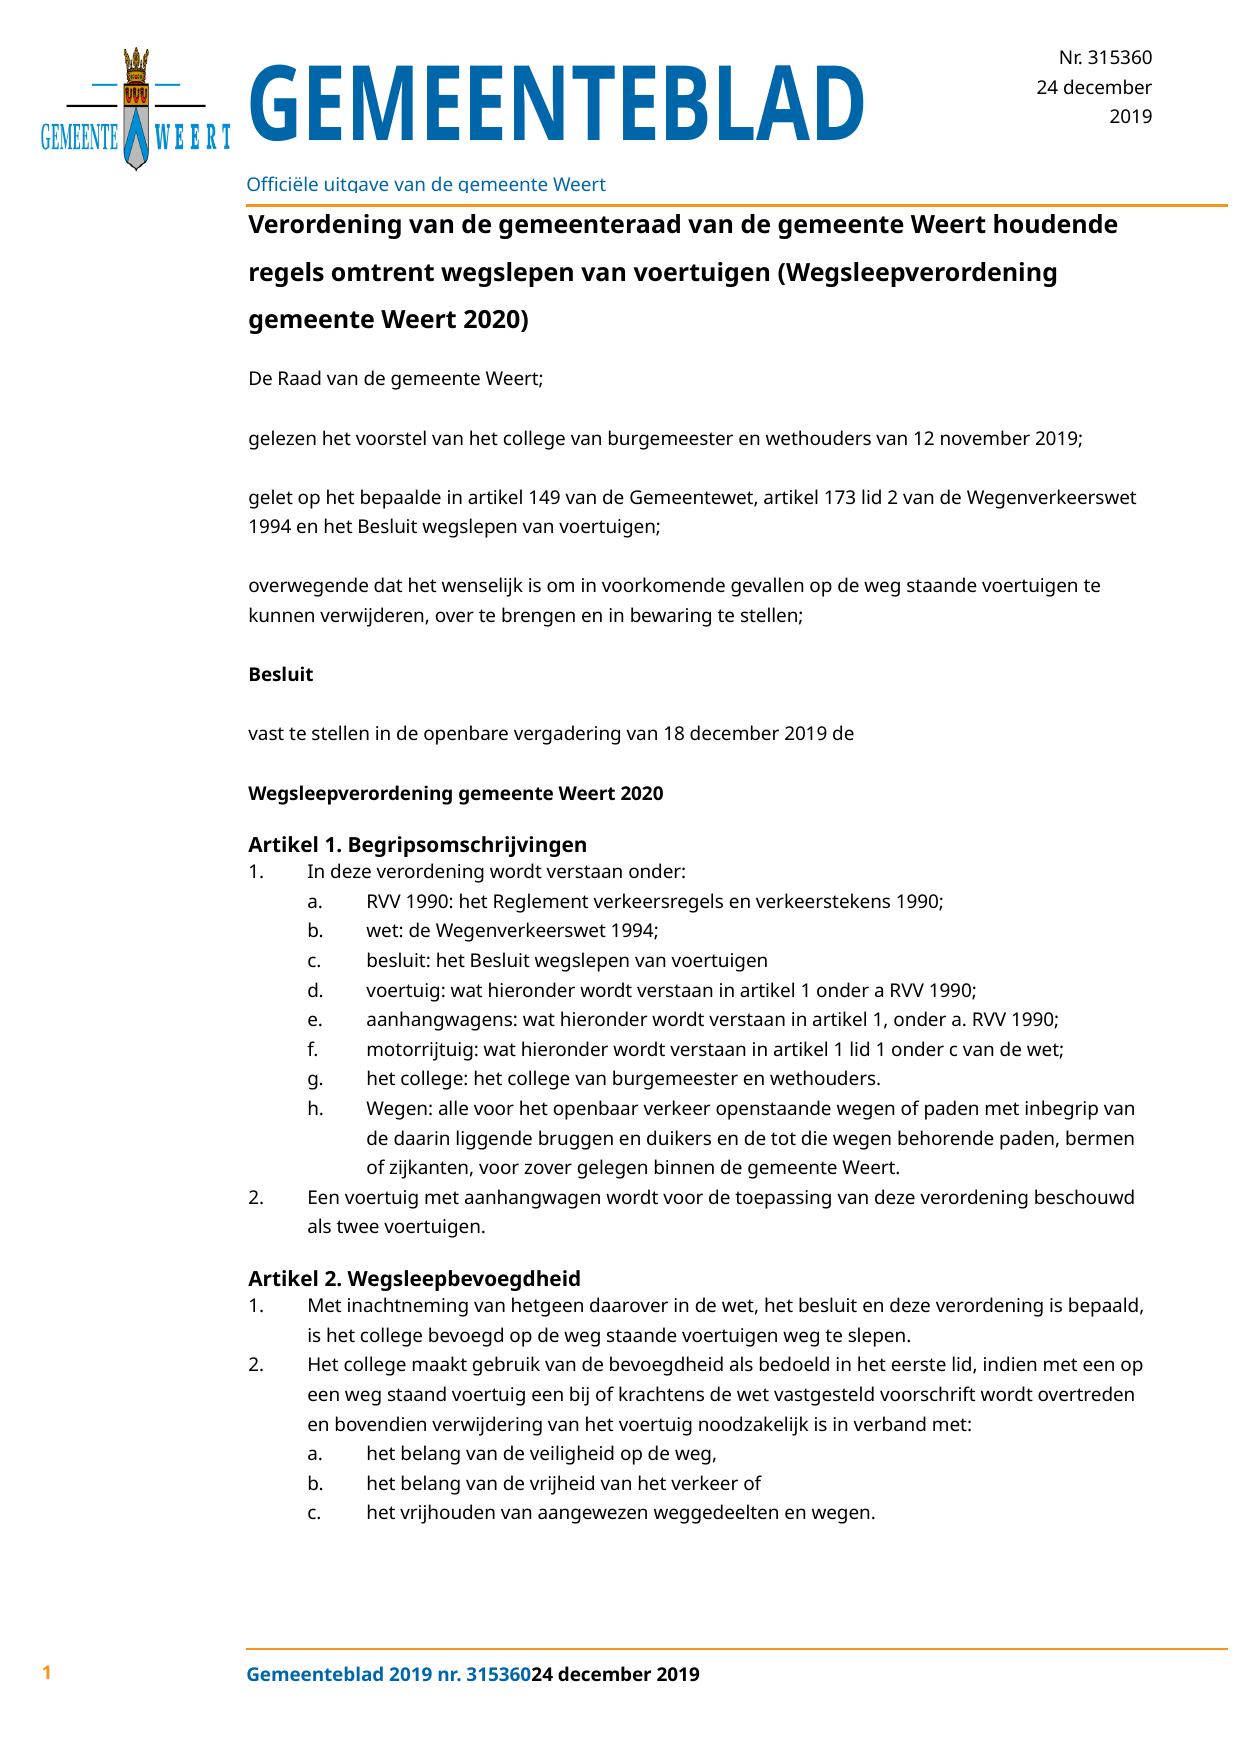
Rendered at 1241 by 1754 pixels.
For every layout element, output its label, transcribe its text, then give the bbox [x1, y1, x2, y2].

list aanhangwagens: wat hieronder wordt verstaan in artikel 1, onder a. RVV 1990; [307, 1006, 1152, 1032]
text Artikel 2. Wegsleepbevoegdheid [248, 1264, 1152, 1292]
list Een voertuig met aanhangwagen wordt voor de toepassing van deze verordening beschouwd als twee voertuigen. [248, 1184, 1152, 1239]
list RVV 1990: het Reglement verkeersregels en verkeerstekens 1990; [307, 888, 1152, 914]
list het belang van de veiligheid op de weg, [307, 1440, 1152, 1466]
list wet: de Wegenverkeerswet 1994; [307, 918, 1152, 943]
list besluit: het Besluit wegslepen van voertuigen [307, 947, 1152, 973]
list Het college maakt gebruik van de bevoegdheid als bedoeld in het eerste lid, indien met een op een weg staand voertuig een bij of krachtens de wet vastgesteld voorschrift wordt overtreden en bovendien verwijdering van het voertuig noodzakelijk is in verband met: [248, 1352, 1152, 1436]
text overwegende dat het wenselijk is om in voorkomende gevallen op de weg staande voertuigen te kunnen verwijderen, over te brengen en in bewaring te stellen; [248, 573, 1152, 628]
list In deze verordening wordt verstaan onder: [248, 858, 1152, 884]
text Artikel 1. Begripsomschrijvingen [248, 830, 1152, 858]
text Wegsleepverordening gemeente Weert 2020 [248, 780, 1152, 805]
list Wegen: alle voor het openbaar verkeer openstaande wegen of paden met inbegrip van de daarin liggende bruggen en duikers en de tot die wegen behorende paden, bermen of zijkanten, voor zover gelegen binnen de gemeente Weert. [307, 1095, 1152, 1180]
text De Raad van de gemeente Weert; [248, 366, 1152, 391]
list het vrijhouden van aangewezen weggedeelten en wegen. [307, 1499, 1152, 1525]
list voertuig: wat hieronder wordt verstaan in artikel 1 onder a RVV 1990; [307, 977, 1152, 1003]
list het college: het college van burgemeester en wethouders. [307, 1066, 1152, 1091]
list motorrijtuig: wat hieronder wordt verstaan in artikel 1 lid 1 onder c van de wet; [307, 1036, 1152, 1062]
text gelet op het bepaalde in artikel 149 van de Gemeentewet, artikel 173 lid 2 van de Wegenverkeerswet 1994 en het Besluit wegslepen van voertuigen; [248, 484, 1152, 539]
picture [41, 47, 231, 172]
text Besluit [248, 661, 1152, 687]
list het belang van de vrijheid van het verkeer of [307, 1470, 1152, 1496]
text Verordening van de gemeenteraad van de gemeente Weert houdende regels omtrent wegslepen van voertuigen (Wegsleepverordening gemeente Weert 2020) [248, 207, 1152, 336]
text gelezen het voorstel van het college van burgemeester en wethouders van 12 november 2019; [248, 425, 1152, 450]
list Met inachtneming van hetgeen daarover in de wet, het besluit en deze verordening is bepaald, is het college bevoegd op de weg staande voertuigen weg te slepen. [248, 1292, 1152, 1348]
text vast te stellen in de openbare vergadering van 18 december 2019 de [248, 721, 1152, 746]
